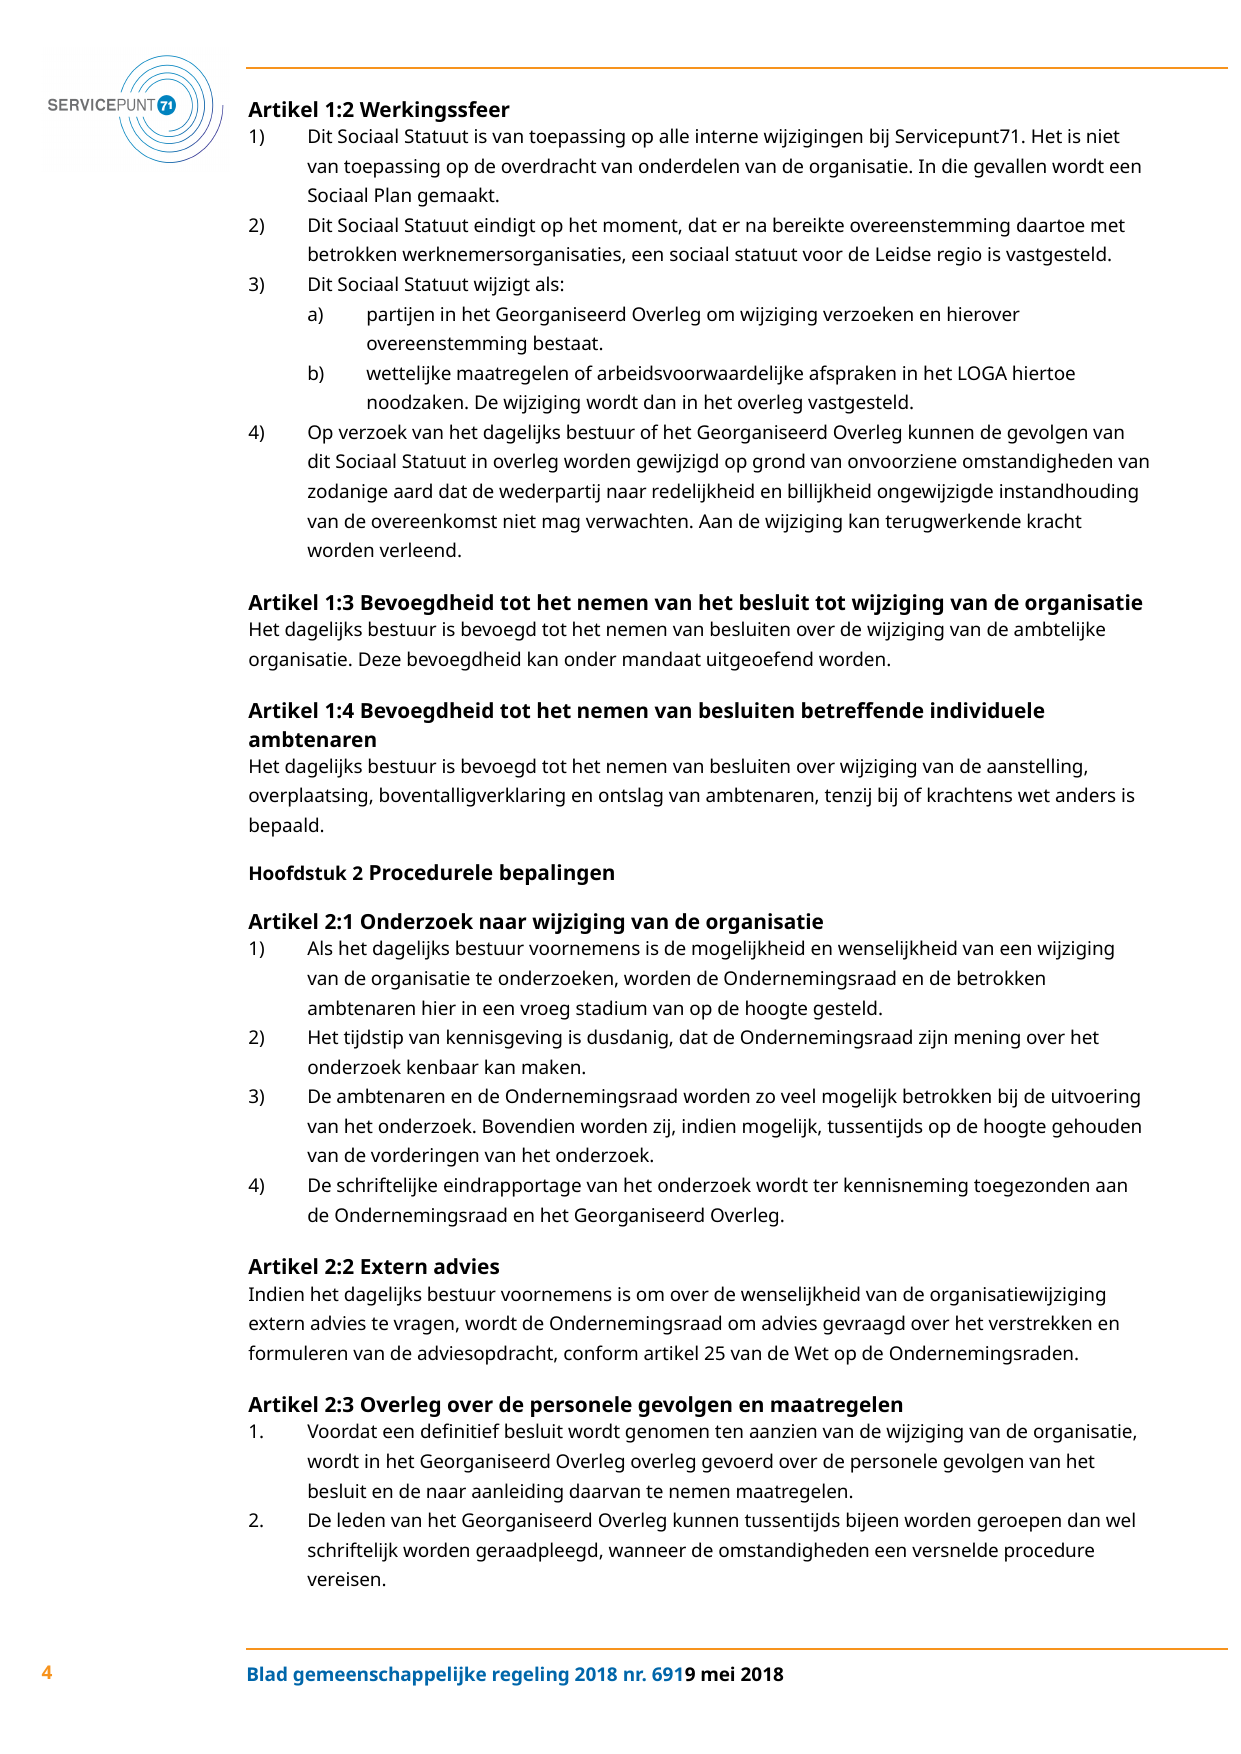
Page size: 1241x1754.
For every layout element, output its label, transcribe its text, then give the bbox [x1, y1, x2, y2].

list Voordat een definitief besluit wordt genomen ten aanzien van de wijziging van de organisatie, wordt in het Georganiseerd Overleg overleg gevoerd over de personele gevolgen van het besluit en de naar aanleiding daarvan te nemen maatregelen. [248, 1419, 1152, 1504]
text Het dagelijks bestuur is bevoegd tot het nemen van besluiten over wijziging van de aanstelling, overplaatsing, boventalligverklaring en ontslag van ambtenaren, tenzij bij of krachtens wet anders is bepaald. [248, 753, 1152, 838]
text Artikel 1:3 Bevoegdheid tot het nemen van het besluit tot wijziging van de organisatie [248, 588, 1152, 616]
list Op verzoek van het dagelijks bestuur of het Georganiseerd Overleg kunnen de gevolgen van dit Sociaal Statuut in overleg worden gewijzigd op grond van onvoorziene omstandigheden van zodanige aard dat de wederpartij naar redelijkheid en billijkheid ongewijzigde instandhouding van de overeenkomst niet mag verwachten. Aan de wijziging kan terugwerkende kracht worden verleend. [248, 419, 1152, 563]
list Het tijdstip van kennisgeving is dusdanig, dat de Ondernemingsraad zijn mening over het onderzoek kenbaar kan maken. [248, 1024, 1152, 1080]
text Artikel 2:3 Overleg over de personele gevolgen en maatregelen [248, 1390, 1152, 1419]
list De schriftelijke eindrapportage van het onderzoek wordt ter kennisneming toegezonden aan de Ondernemingsraad en het Georganiseerd Overleg. [248, 1172, 1152, 1228]
text Hoofdstuk 2 Procedurele bepalingen [248, 858, 1152, 886]
text Artikel 2:1 Onderzoek naar wijziging van de organisatie [248, 907, 1152, 936]
text Artikel 1:2 Werkingssfeer [248, 95, 1152, 123]
list Dit Sociaal Statuut wijzigt als: [248, 271, 1152, 297]
text Indien het dagelijks bestuur voornemens is om over de wenselijkheid van de organisatiewijziging extern advies te vragen, wordt de Ondernemingsraad om advies gevraagd over het verstrekken en formuleren van de adviesopdracht, conform artikel 25 van de Wet op de Ondernemingsraden. [248, 1281, 1152, 1366]
text Artikel 2:2 Extern advies [248, 1252, 1152, 1281]
picture [41, 47, 231, 172]
list De ambtenaren en de Ondernemingsraad worden zo veel mogelijk betrokken bij de uitvoering van het onderzoek. Bovendien worden zij, indien mogelijk, tussentijds op de hoogte gehouden van de vorderingen van het onderzoek. [248, 1083, 1152, 1168]
list partijen in het Georganiseerd Overleg om wijziging verzoeken en hierover overeenstemming bestaat. [307, 301, 1152, 356]
list wettelijke maatregelen of arbeidsvoorwaardelijke afspraken in het LOGA hiertoe noodzaken. De wijziging wordt dan in het overleg vastgesteld. [307, 360, 1152, 415]
text Het dagelijks bestuur is bevoegd tot het nemen van besluiten over de wijziging van de ambtelijke organisatie. Deze bevoegdheid kan onder mandaat uitgeoefend worden. [248, 616, 1152, 672]
text Artikel 1:4 Bevoegdheid tot het nemen van besluiten betreffende individuele ambtenaren [248, 696, 1152, 753]
list Dit Sociaal Statuut is van toepassing op alle interne wijzigingen bij Servicepunt71. Het is niet van toepassing op de overdracht van onderdelen van de organisatie. In die gevallen wordt een Sociaal Plan gemaakt. [248, 123, 1152, 208]
list De leden van het Georganiseerd Overleg kunnen tussentijds bijeen worden geroepen dan wel schriftelijk worden geraadpleegd, wanneer de omstandigheden een versnelde procedure vereisen. [248, 1507, 1152, 1592]
list Dit Sociaal Statuut eindigt op het moment, dat er na bereikte overeenstemming daartoe met betrokken werknemersorganisaties, een sociaal statuut voor de Leidse regio is vastgesteld. [248, 212, 1152, 267]
list Als het dagelijks bestuur voornemens is de mogelijkheid en wenselijkheid van een wijziging van de organisatie te onderzoeken, worden de Ondernemingsraad en de betrokken ambtenaren hier in een vroeg stadium van op de hoogte gesteld. [248, 936, 1152, 1021]
